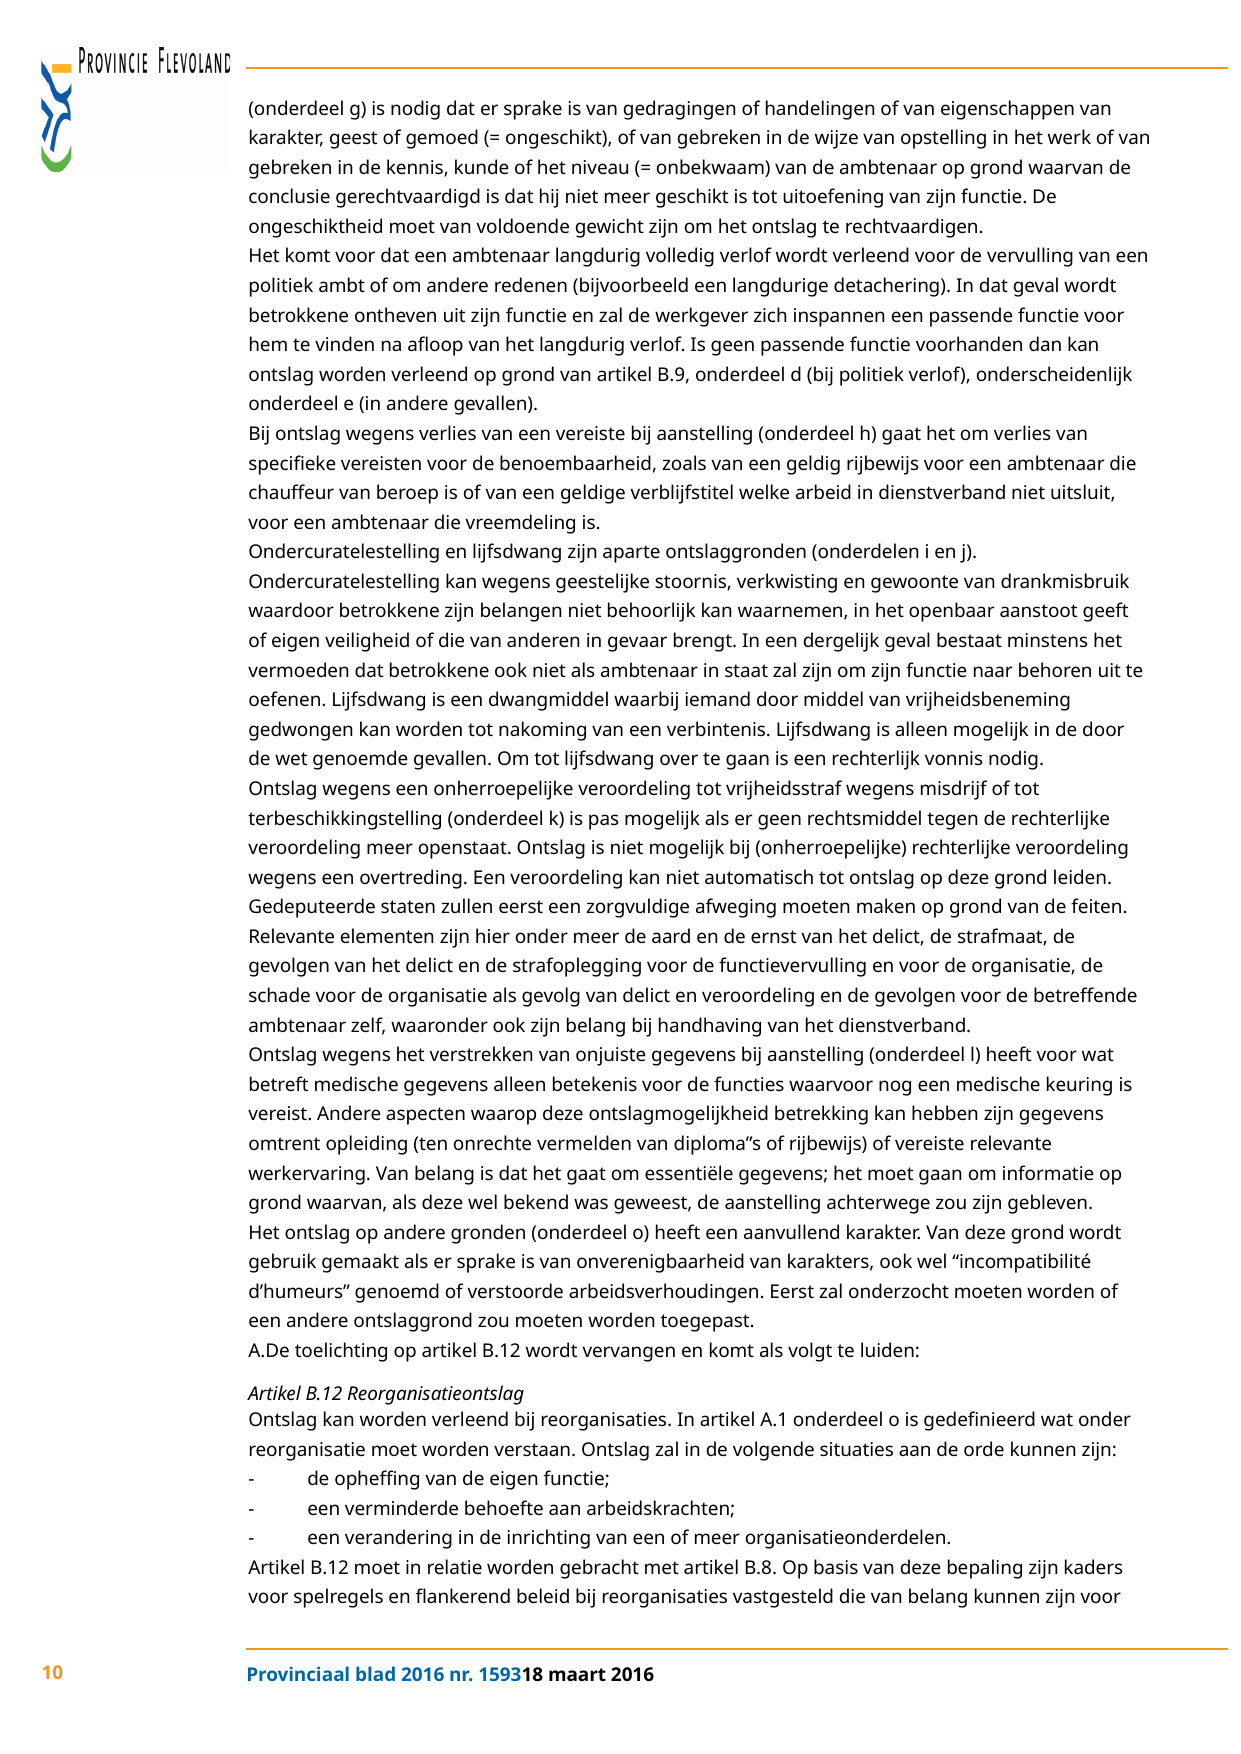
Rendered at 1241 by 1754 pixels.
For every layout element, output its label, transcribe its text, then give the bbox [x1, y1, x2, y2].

text (onderdeel g) is nodig dat er sprake is van gedragingen of handelingen of van eigenschappen van karakter, geest of gemoed (= ongeschikt), of van gebreken in de wijze van opstelling in het werk of van gebreken in de kennis, kunde of het niveau (= onbekwaam) van de ambtenaar op grond waarvan de conclusie gerechtvaardigd is dat hij niet meer geschikt is tot uitoefening van zijn functie. De ongeschiktheid moet van voldoende gewicht zijn om het ontslag te rechtvaardigen. [248, 95, 1152, 239]
text Ontslag wegens het verstrekken van onjuiste gegevens bij aanstelling (onderdeel l) heeft voor wat betreft medische gegevens alleen betekenis voor de functies waarvoor nog een medische keuring is vereist. Andere aspecten waarop deze ontslagmogelijkheid betrekking kan hebben zijn gegevens omtrent opleiding (ten onrechte vermelden van diploma”s of rijbewijs) of vereiste relevante werkervaring. Van belang is dat het gaat om essentiële gegevens; het moet gaan om informatie op grond waarvan, als deze wel bekend was geweest, de aanstelling achterwege zou zijn gebleven. [248, 1041, 1152, 1215]
text A.De toelichting op artikel B.12 wordt vervangen en komt als volgt te luiden: [248, 1337, 1152, 1363]
text Het ontslag op andere gronden (onderdeel o) heeft een aanvullend karakter. Van deze grond wordt gebruik gemaakt als er sprake is van onverenigbaarheid van karakters, ook wel “incompatibilité d’humeurs” genoemd of verstoorde arbeidsverhoudingen. Eerst zal onderzocht moeten worden of een andere ontslaggrond zou moeten worden toegepast. [248, 1219, 1152, 1333]
text Bij ontslag wegens verlies van een vereiste bij aanstelling (onderdeel h) gaat het om verlies van specifieke vereisten voor de benoembaarheid, zoals van een geldig rijbewijs voor een ambtenaar die chauffeur van beroep is of van een geldige verblijfstitel welke arbeid in dienstverband niet uitsluit, voor een ambtenaar die vreemdeling is. [248, 420, 1152, 535]
text Ontslag wegens een onherroepelijke veroordeling tot vrijheidsstraf wegens misdrijf of tot terbeschikkingstelling (onderdeel k) is pas mogelijk als er geen rechtsmiddel tegen de rechterlijke veroordeling meer openstaat. Ontslag is niet mogelijk bij (onherroepelijke) rechterlijke veroordeling wegens een overtreding. Een veroordeling kan niet automatisch tot ontslag op deze grond leiden. Gedeputeerde staten zullen eerst een zorgvuldige afweging moeten maken op grond van de feiten. Relevante elementen zijn hier onder meer de aard en de ernst van het delict, de strafmaat, de gevolgen van het delict en de strafoplegging voor de functievervulling en voor de organisatie, de schade voor de organisatie als gevolg van delict en veroordeling en de gevolgen voor de betreffende ambtenaar zelf, waaronder ook zijn belang bij handhaving van het dienstverband. [248, 775, 1152, 1038]
text Ondercuratelestelling en lijfsdwang zijn aparte ontslaggronden (onderdelen i en j). Ondercuratelestelling kan wegens geestelijke stoornis, verkwisting en gewoonte van drankmisbruik waardoor betrokkene zijn belangen niet behoorlijk kan waarnemen, in het openbaar aanstoot geeft of eigen veiligheid of die van anderen in gevaar brengt. In een dergelijk geval bestaat minstens het vermoeden dat betrokkene ook niet als ambtenaar in staat zal zijn om zijn functie naar behoren uit te oefenen. Lijfsdwang is een dwangmiddel waarbij iemand door middel van vrijheidsbeneming gedwongen kan worden tot nakoming van een verbintenis. Lijfsdwang is alleen mogelijk in de door de wet genoemde gevallen. Om tot lijfsdwang over te gaan is een rechterlijk vonnis nodig. [248, 538, 1152, 771]
list de opheffing van de eigen functie; [248, 1465, 1152, 1491]
list een verminderde behoefte aan arbeidskrachten; [248, 1495, 1152, 1521]
picture [41, 47, 231, 172]
text Ontslag kan worden verleend bij reorganisaties. In artikel A.1 onderdeel o is gedefinieerd wat onder reorganisatie moet worden verstaan. Ontslag zal in de volgende situaties aan de orde kunnen zijn: [248, 1406, 1152, 1461]
list een verandering in de inrichting van een of meer organisatieonderdelen. [248, 1524, 1152, 1550]
text Het komt voor dat een ambtenaar langdurig volledig verlof wordt verleend voor de vervulling van een politiek ambt of om andere redenen (bijvoorbeeld een langdurige detachering). In dat geval wordt betrokkene ontheven uit zijn functie en zal de werkgever zich inspannen een passende functie voor hem te vinden na afloop van het langdurig verlof. Is geen passende functie voorhanden dan kan ontslag worden verleend op grond van artikel B.9, onderdeel d (bij politiek verlof), onderscheidenlijk onderdeel e (in andere gevallen). [248, 243, 1152, 416]
text Artikel B.12 moet in relatie worden gebracht met artikel B.8. Op basis van deze bepaling zijn kaders voor spelregels en flankerend beleid bij reorganisaties vastgesteld die van belang kunnen zijn voor [248, 1554, 1152, 1609]
text Artikel B.12 Reorganisatieontslag [248, 1380, 1152, 1406]
